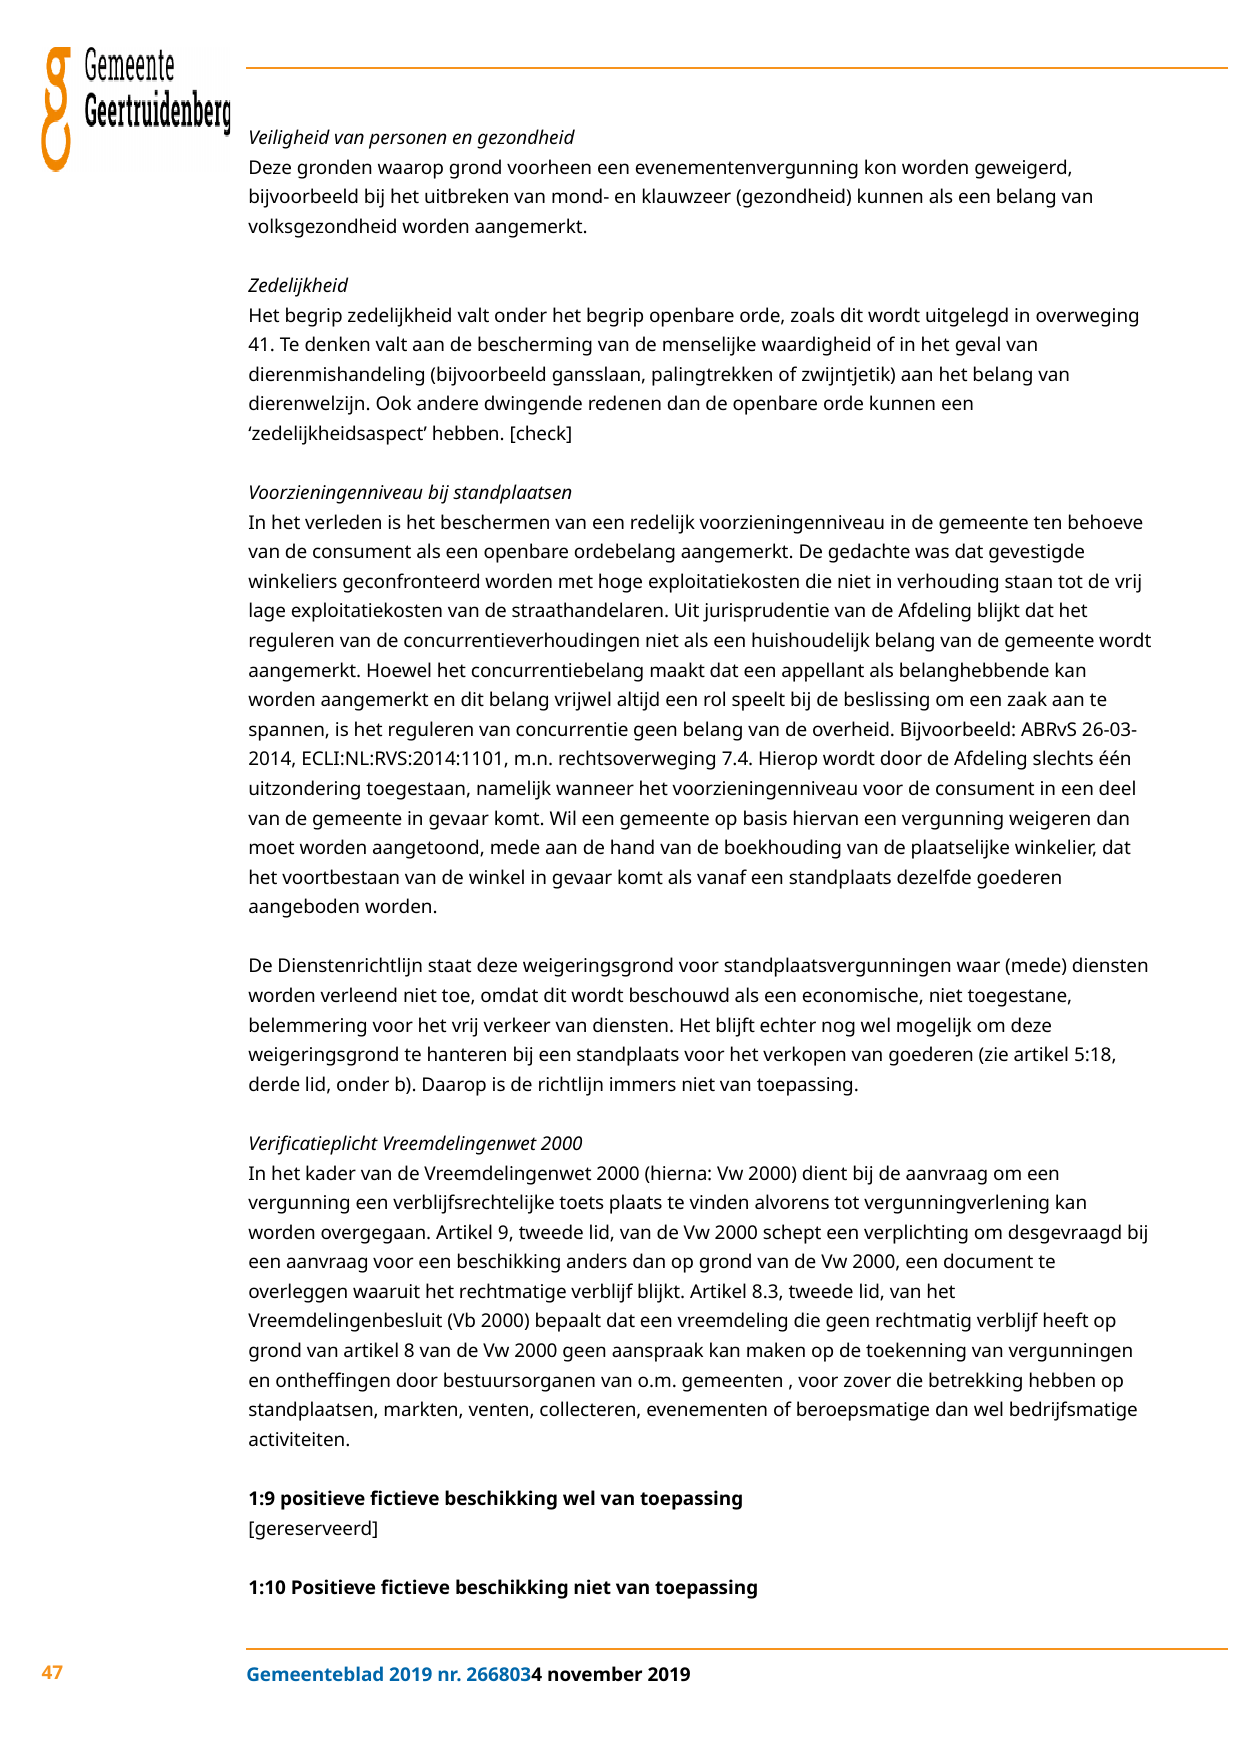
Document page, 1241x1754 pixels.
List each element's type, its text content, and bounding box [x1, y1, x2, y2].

text In het verleden is het beschermen van een redelijk voorzieningenniveau in de gemeente ten behoeve van de consument als een openbare ordebelang aangemerkt. De gedachte was dat gevestigde winkeliers geconfronteerd worden met hoge exploitatiekosten die niet in verhouding staan tot de vrij lage exploitatiekosten van de straathandelaren. Uit jurisprudentie van de Afdeling blijkt dat het reguleren van de concurrentieverhoudingen niet als een huishoudelijk belang van de gemeente wordt aangemerkt. Hoewel het concurrentiebelang maakt dat een appellant als belanghebbende kan worden aangemerkt en dit belang vrijwel altijd een rol speelt bij de beslissing om een zaak aan te spannen, is het reguleren van concurrentie geen belang van de overheid. Bijvoorbeeld: ABRvS 26-03-2014, ECLI:NL:RVS:2014:1101, m.n. rechtsoverweging 7.4. Hierop wordt door de Afdeling slechts één uitzondering toegestaan, namelijk wanneer het voorzieningenniveau voor de consument in een deel van de gemeente in gevaar komt. Wil een gemeente op basis hiervan een vergunning weigeren dan moet worden aangetoond, mede aan de hand van de boekhouding van de plaatselijke winkelier, dat het voortbestaan van de winkel in gevaar komt als vanaf een standplaats dezelfde goederen aangeboden worden. [248, 509, 1152, 919]
text 1:10 Positieve fictieve beschikking niet van toepassing [248, 1574, 1152, 1600]
text 1:9 positieve fictieve beschikking wel van toepassing [248, 1485, 1152, 1511]
picture [41, 47, 231, 172]
text Verificatieplicht Vreemdelingenwet 2000 [248, 1130, 1152, 1156]
text In het kader van de Vreemdelingenwet 2000 (hierna: Vw 2000) dient bij de aanvraag om een vergunning een verblijfsrechtelijke toets plaats te vinden alvorens tot vergunningverlening kan worden overgegaan. Artikel 9, tweede lid, van de Vw 2000 schept een verplichting om desgevraagd bij een aanvraag voor een beschikking anders dan op grond van de Vw 2000, een document te overleggen waaruit het rechtmatige verblijf blijkt. Artikel 8.3, tweede lid, van het Vreemdelingenbesluit (Vb 2000) bepaalt dat een vreemdeling die geen rechtmatig verblijf heeft op grond van artikel 8 van de Vw 2000 geen aanspraak kan maken op de toekenning van vergunningen en ontheffingen door bestuursorganen van o.m. gemeenten , voor zover die betrekking hebben op standplaatsen, markten, venten, collecteren, evenementen of beroepsmatige dan wel bedrijfsmatige activiteiten. [248, 1160, 1152, 1452]
text Het begrip zedelijkheid valt onder het begrip openbare orde, zoals dit wordt uitgelegd in overweging 41. Te denken valt aan de bescherming van de menselijke waardigheid of in het geval van dierenmishandeling (bijvoorbeeld gansslaan, palingtrekken of zwijntjetik) aan het belang van dierenwelzijn. Ook andere dwingende redenen dan de openbare orde kunnen een ‘zedelijkheidsaspect’ hebben. [check] [248, 302, 1152, 446]
text Zedelijkheid [248, 272, 1152, 298]
text [gereserveerd] [248, 1515, 1152, 1541]
text De Dienstenrichtlijn staat deze weigeringsgrond voor standplaatsvergunningen waar (mede) diensten worden verleend niet toe, omdat dit wordt beschouwd als een economische, niet toegestane, belemmering voor het vrij verkeer van diensten. Het blijft echter nog wel mogelijk om deze weigeringsgrond te hanteren bij een standplaats voor het verkopen van goederen (zie artikel 5:18, derde lid, onder b). Daarop is de richtlijn immers niet van toepassing. [248, 953, 1152, 1097]
text Deze gronden waarop grond voorheen een evenementenvergunning kon worden geweigerd, bijvoorbeeld bij het uitbreken van mond- en klauwzeer (gezondheid) kunnen als een belang van volksgezondheid worden aangemerkt. [248, 154, 1152, 239]
text Voorzieningenniveau bij standplaatsen [248, 479, 1152, 505]
text Veiligheid van personen en gezondheid [248, 124, 1152, 150]
